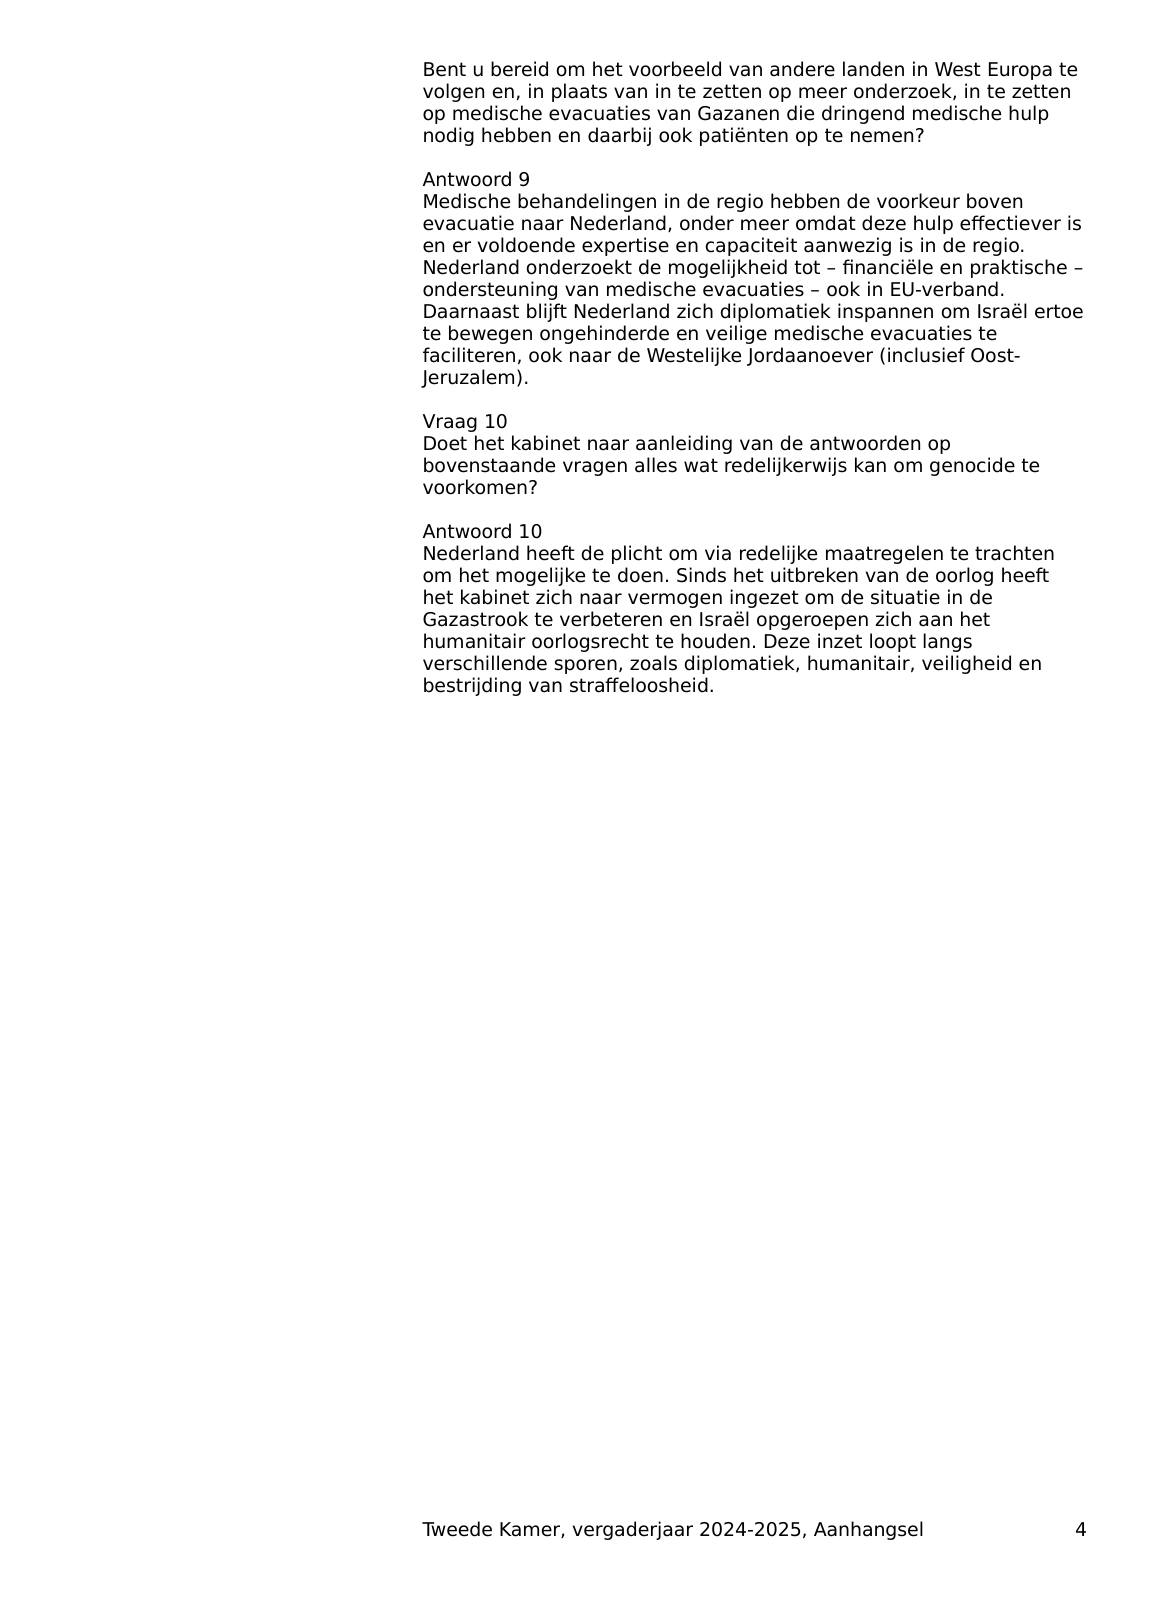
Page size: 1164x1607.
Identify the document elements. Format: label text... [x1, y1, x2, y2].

text Antwoord 10 [422, 521, 1087, 543]
text Medische behandelingen in de regio hebben de voorkeur boven evacuatie naar Nederland, onder meer omdat deze hulp effectiever is en er voldoende expertise en capaciteit aanwezig is in de regio. Nederland onderzoekt de mogelijkheid tot – financiële en praktische – ondersteuning van medische evacuaties – ook in EU-verband. Daarnaast blijft Nederland zich diplomatiek inspannen om Israël ertoe te bewegen ongehinderde en veilige medische evacuaties te faciliteren, ook naar de Westelijke Jordaanoever (inclusief Oost-Jeruzalem). [422, 191, 1087, 389]
text Vraag 10 [422, 411, 1087, 433]
text Doet het kabinet naar aanleiding van de antwoorden op bovenstaande vragen alles wat redelijkerwijs kan om genocide te voorkomen? [422, 433, 1087, 499]
text Antwoord 9 [422, 169, 1087, 191]
text Bent u bereid om het voorbeeld van andere landen in West Europa te volgen en, in plaats van in te zetten op meer onderzoek, in te zetten op medische evacuaties van Gazanen die dringend medische hulp nodig hebben en daarbij ook patiënten op te nemen? [422, 59, 1087, 147]
text Nederland heeft de plicht om via redelijke maatregelen te trachten om het mogelijke te doen. Sinds het uitbreken van de oorlog heeft het kabinet zich naar vermogen ingezet om de situatie in de Gazastrook te verbeteren en Israël opgeroepen zich aan het humanitair oorlogsrecht te houden. Deze inzet loopt langs verschillende sporen, zoals diplomatiek, humanitair, veiligheid en bestrijding van straffeloosheid. [422, 543, 1087, 697]
